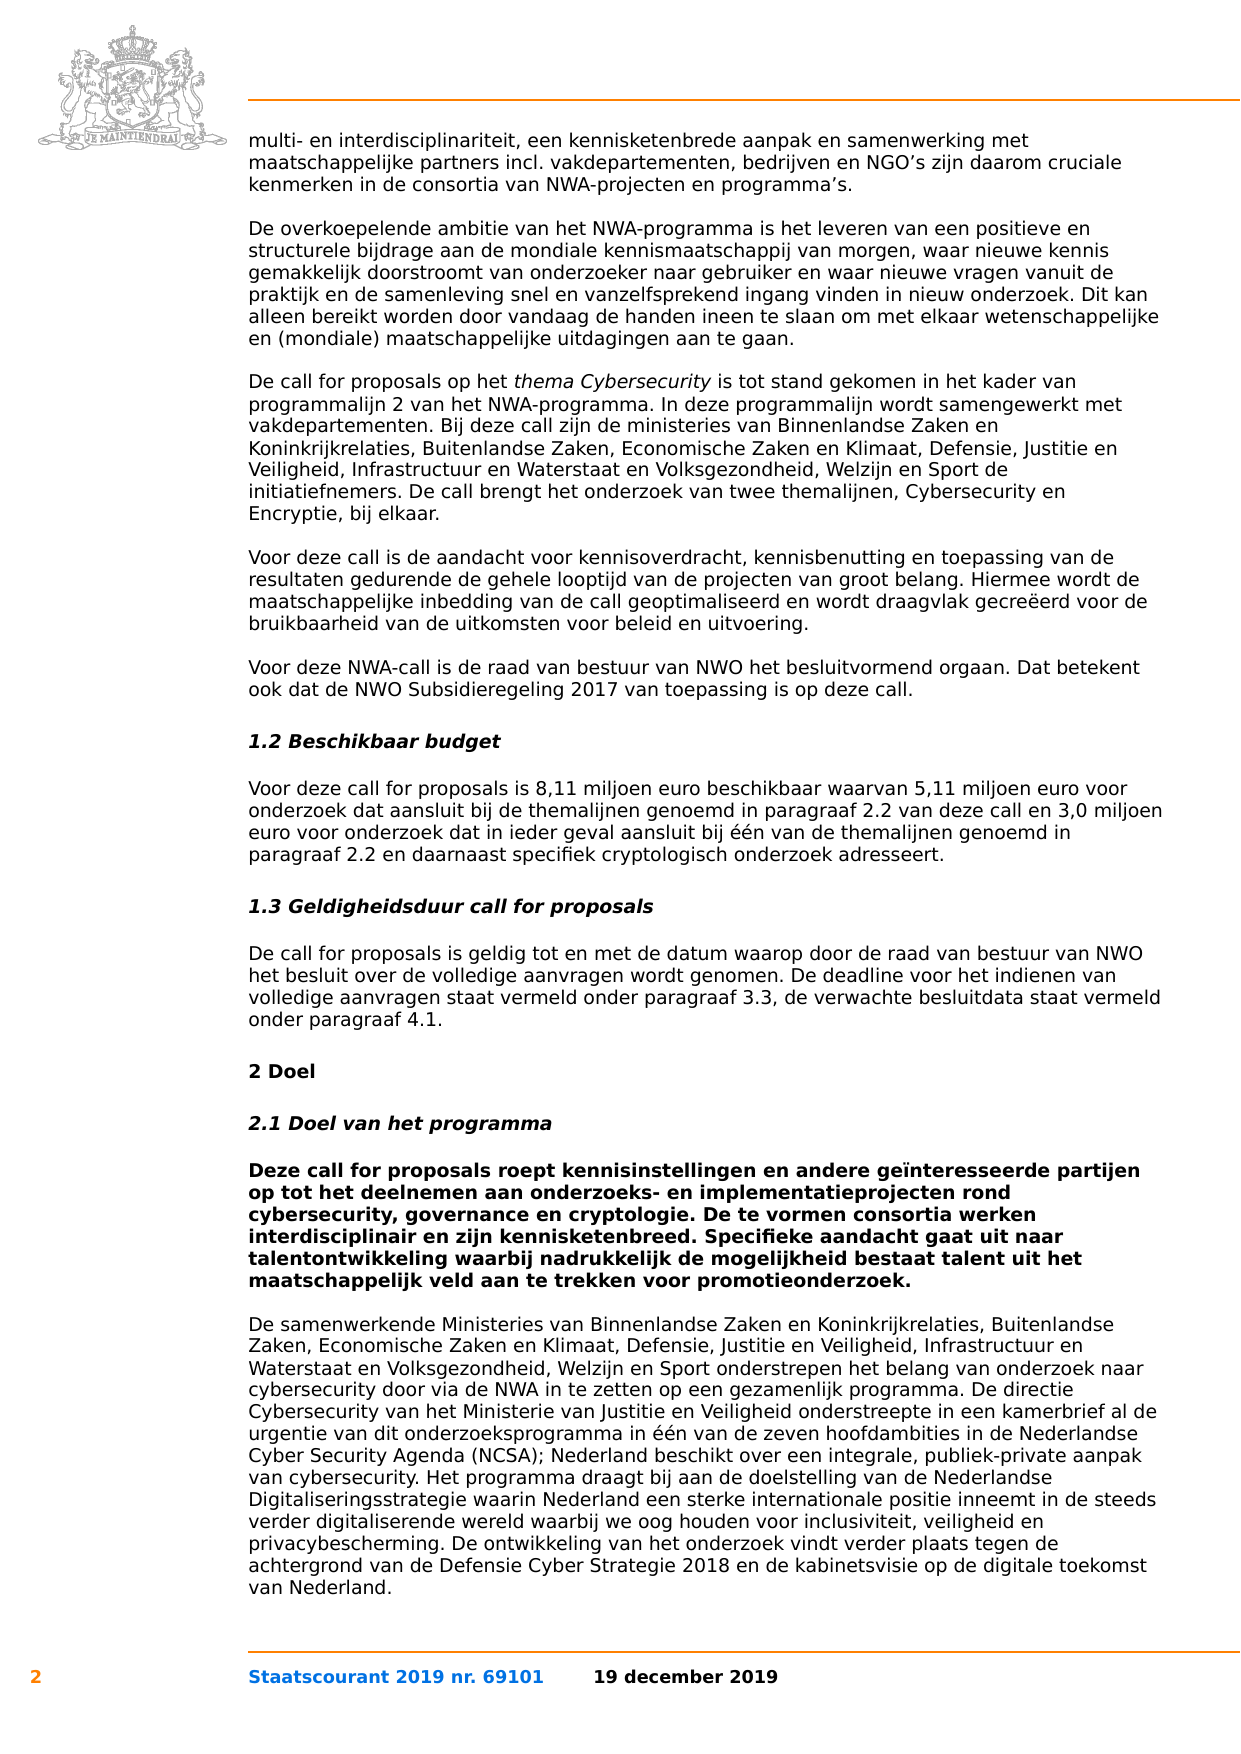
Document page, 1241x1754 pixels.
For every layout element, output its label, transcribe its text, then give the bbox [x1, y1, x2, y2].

text Deze call for proposals roept kennisinstellingen en andere geïnteresseerde partijen op tot het deelnemen aan onderzoeks- en implementatieprojecten rond cybersecurity, governance en cryptologie. De te vormen consortia werken interdisciplinair en zijn kennisketenbreed. Specifieke aandacht gaat uit naar talentontwikkeling waarbij nadrukkelijk de mogelijkheid bestaat talent uit het maatschappelijk veld aan te trekken voor promotieonderzoek. [248, 1160, 1163, 1292]
text De call for proposals is geldig tot en met de datum waarop door de raad van bestuur van NWO het besluit over de volledige aanvragen wordt genomen. De deadline voor het indienen van volledige aanvragen staat vermeld onder paragraaf 3.3, de verwachte besluitdata staat vermeld onder paragraaf 4.1. [248, 943, 1163, 1031]
text Voor deze call for proposals is 8,11 miljoen euro beschikbaar waarvan 5,11 miljoen euro voor onderzoek dat aansluit bij de themalijnen genoemd in paragraaf 2.2 van deze call en 3,0 miljoen euro voor onderzoek dat in ieder geval aansluit bij één van de themalijnen genoemd in paragraaf 2.2 en daarnaast specifiek cryptologisch onderzoek adresseert. [248, 778, 1163, 866]
text Voor deze call is de aandacht voor kennisoverdracht, kennisbenutting en toepassing van de resultaten gedurende de gehele looptijd van de projecten van groot belang. Hiermee wordt de maatschappelijke inbedding van de call geoptimaliseerd en wordt draagvlak gecreëerd voor de bruikbaarheid van de uitkomsten voor beleid en uitvoering. [248, 547, 1163, 635]
subtitle 2.1 Doel van het programma [248, 1113, 1163, 1135]
text De samenwerkende Ministeries van Binnenlandse Zaken en Koninkrijkrelaties, Buitenlandse Zaken, Economische Zaken en Klimaat, Defensie, Justitie en Veiligheid, Infrastructuur en Waterstaat en Volksgezondheid, Welzijn en Sport onderstrepen het belang van onderzoek naar cybersecurity door via de NWA in te zetten op een gezamenlijk programma. De directie Cybersecurity van het Ministerie van Justitie en Veiligheid onderstreepte in een kamerbrief al de urgentie van dit onderzoeksprogramma in één van de zeven hoofdambities in de Nederlandse Cyber Security Agenda (NCSA); Nederland beschikt over een integrale, publiek-private aanpak van cybersecurity. Het programma draagt bij aan de doelstelling van de Nederlandse Digitaliseringsstrategie waarin Nederland een sterke internationale positie inneemt in de steeds verder digitaliserende wereld waarbij we oog houden voor inclusiviteit, veiligheid en privacybescherming. De ontwikkeling van het onderzoek vindt verder plaats tegen de achtergrond van de Defensie Cyber Strategie 2018 en de kabinetsvisie op de digitale toekomst van Nederland. [248, 1313, 1163, 1599]
text De overkoepelende ambitie van het NWA-programma is het leveren van een positieve en structurele bijdrage aan de mondiale kennismaatschappij van morgen, waar nieuwe kennis gemakkelijk doorstroomt van onderzoeker naar gebruiker en waar nieuwe vragen vanuit de praktijk en de samenleving snel en vanzelfsprekend ingang vinden in nieuw onderzoek. Dit kan alleen bereikt worden door vandaag de handen ineen te slaan om met elkaar wetenschappelijke en (mondiale) maatschappelijke uitdagingen aan te gaan. [248, 218, 1163, 349]
text De call for proposals op het thema Cybersecurity is tot stand gekomen in het kader van programmalijn 2 van het NWA-programma. In deze programmalijn wordt samengewerkt met vakdepartementen. Bij deze call zijn de ministeries van Binnenlandse Zaken en Koninkrijkrelaties, Buitenlandse Zaken, Economische Zaken en Klimaat, Defensie, Justitie en Veiligheid, Infrastructuur en Waterstaat en Volksgezondheid, Welzijn en Sport de initiatiefnemers. De call brengt het onderzoek van twee themalijnen, Cybersecurity en Encryptie, bij elkaar. [248, 371, 1163, 525]
picture [38, 25, 227, 150]
subtitle 1.2 Beschikbaar budget [248, 731, 1163, 753]
text multi- en interdisciplinariteit, een kennisketenbrede aanpak en samenwerking met maatschappelijke partners incl. vakdepartementen, bedrijven en NGO’s zijn daarom cruciale kenmerken in de consortia van NWA-projecten en programma’s. [248, 130, 1163, 196]
subtitle 2 Doel [248, 1061, 1163, 1083]
text Voor deze NWA-call is de raad van bestuur van NWO het besluitvormend orgaan. Dat betekent ook dat de NWO Subsidieregeling 2017 van toepassing is op deze call. [248, 657, 1163, 701]
subtitle 1.3 Geldigheidsduur call for proposals [248, 896, 1163, 918]
